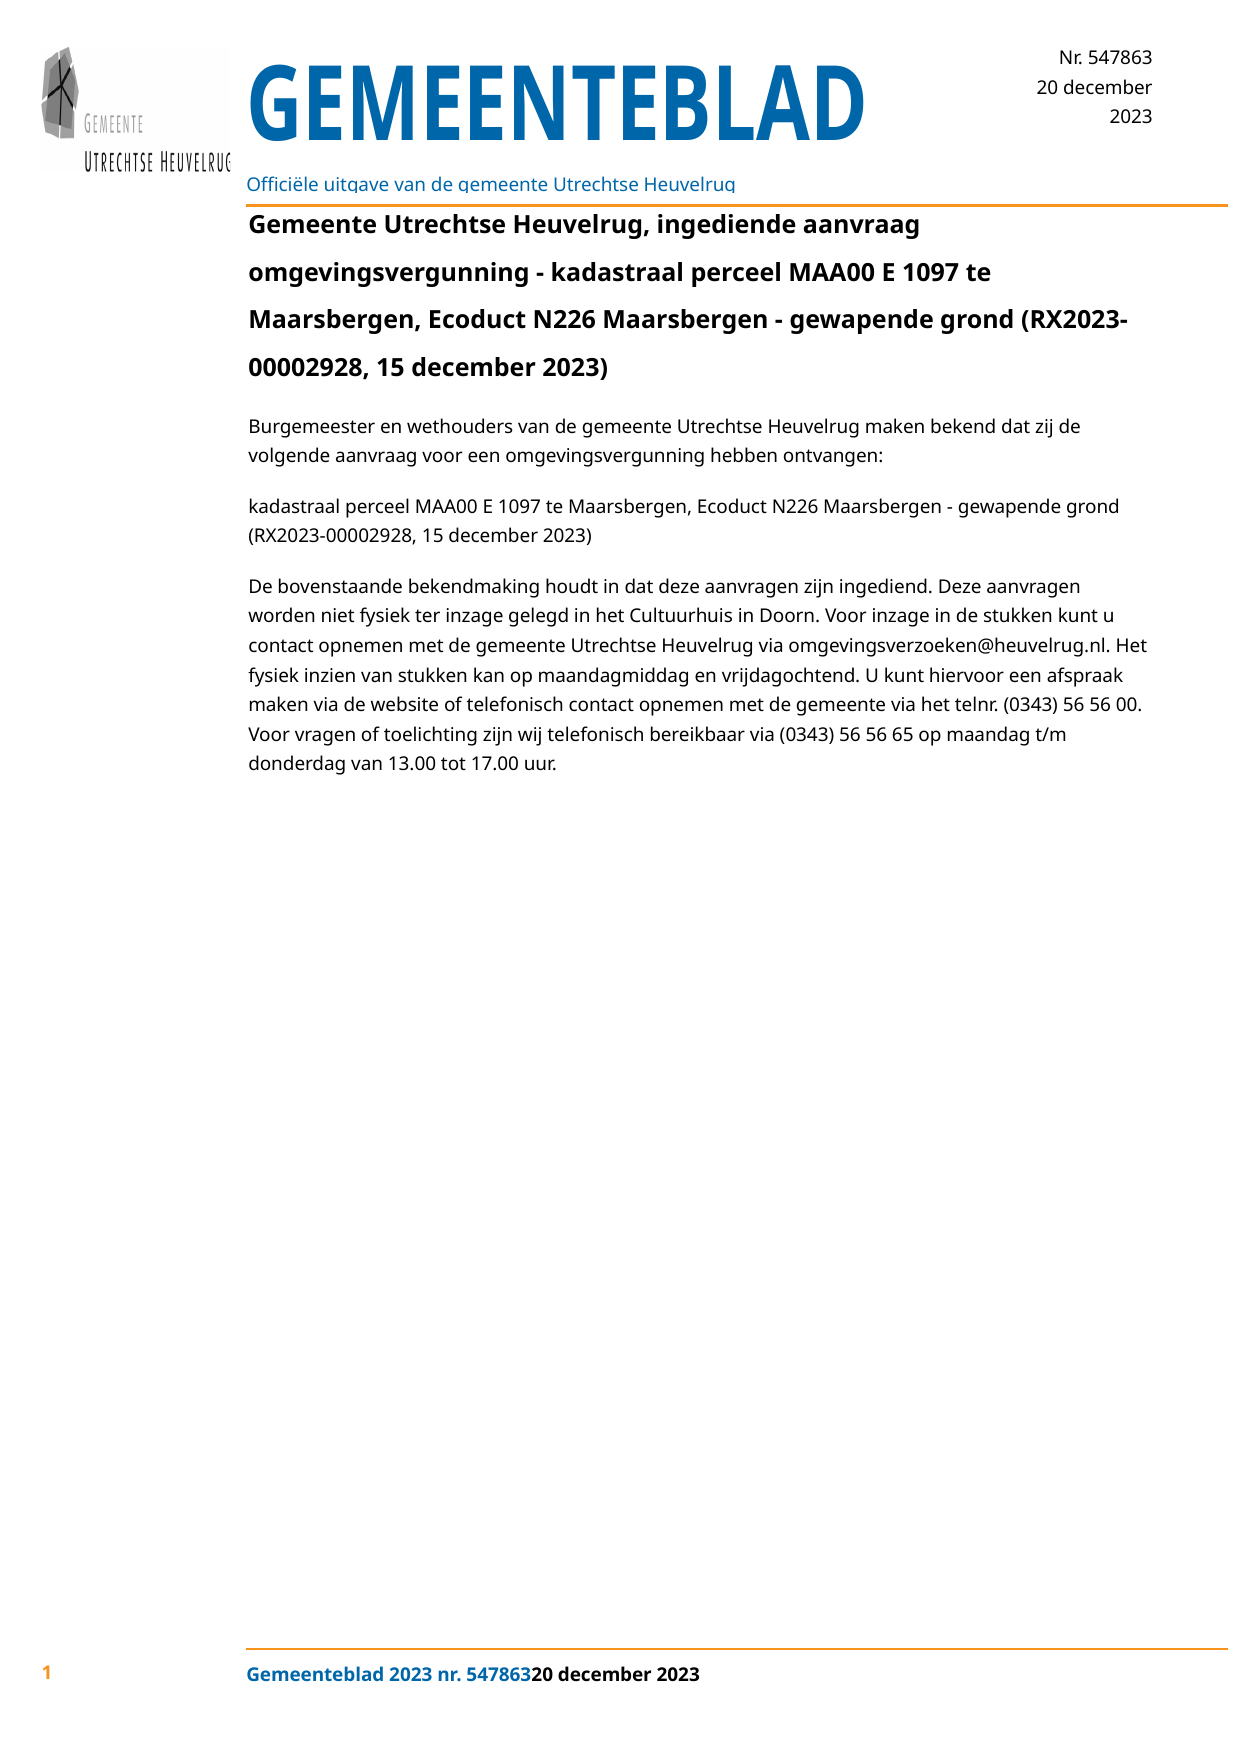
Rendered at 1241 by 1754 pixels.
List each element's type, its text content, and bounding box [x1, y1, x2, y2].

text Gemeente Utrechtse Heuvelrug, ingediende aanvraag omgevingsvergunning - kadastraal perceel MAA00 E 1097 te Maarsbergen, Ecoduct N226 Maarsbergen - gewapende grond (RX2023-00002928, 15 december 2023) [248, 207, 1152, 384]
text De bovenstaande bekendmaking houdt in dat deze aanvragen zijn ingediend. Deze aanvragen worden niet fysiek ter inzage gelegd in het Cultuurhuis in Doorn. Voor inzage in de stukken kunt u contact opnemen met de gemeente Utrechtse Heuvelrug via omgevingsverzoeken@heuvelrug.nl. Het fysiek inzien van stukken kan op maandagmiddag en vrijdagochtend. U kunt hiervoor een afspraak maken via de website of telefonisch contact opnemen met de gemeente via het telnr. (0343) 56 56 00. Voor vragen of toelichting zijn wij telefonisch bereikbaar via (0343) 56 56 65 op maandag t/m donderdag van 13.00 tot 17.00 uur. [248, 573, 1152, 776]
text Burgemeester en wethouders van de gemeente Utrechtse Heuvelrug maken bekend dat zij de volgende aanvraag voor een omgevingsvergunning hebben ontvangen: [248, 413, 1152, 468]
text kadastraal perceel MAA00 E 1097 te Maarsbergen, Ecoduct N226 Maarsbergen - gewapende grond (RX2023-00002928, 15 december 2023) [248, 493, 1152, 548]
picture [41, 47, 231, 172]
